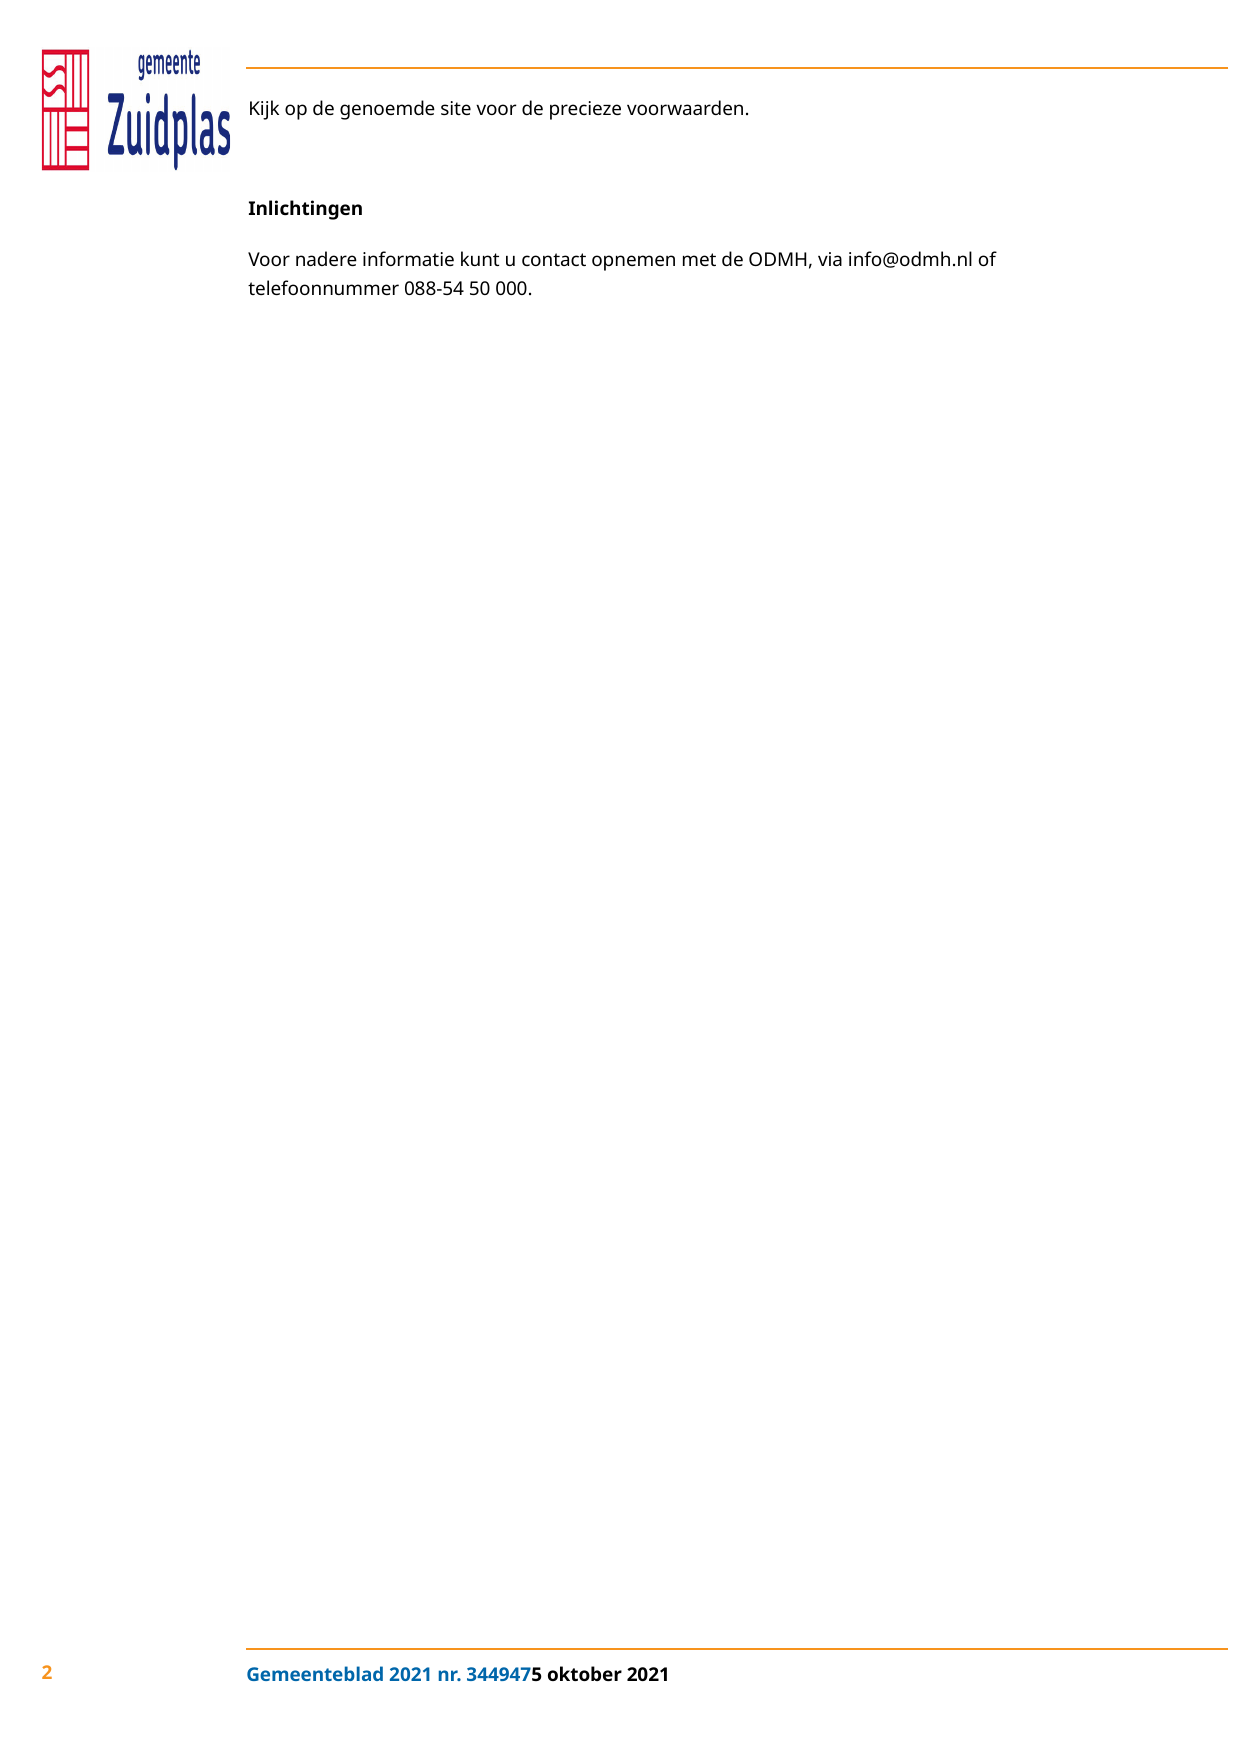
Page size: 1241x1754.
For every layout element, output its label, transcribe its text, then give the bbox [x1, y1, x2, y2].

text Voor nadere informatie kunt u contact opnemen met de ODMH, via info@odmh.nl of telefoonnummer 088-54 50 000. [248, 246, 1152, 301]
picture [41, 47, 231, 172]
text Inlichtingen [248, 196, 1152, 221]
text Kijk op de genoemde site voor de precieze voorwaarden. [248, 95, 1152, 121]
